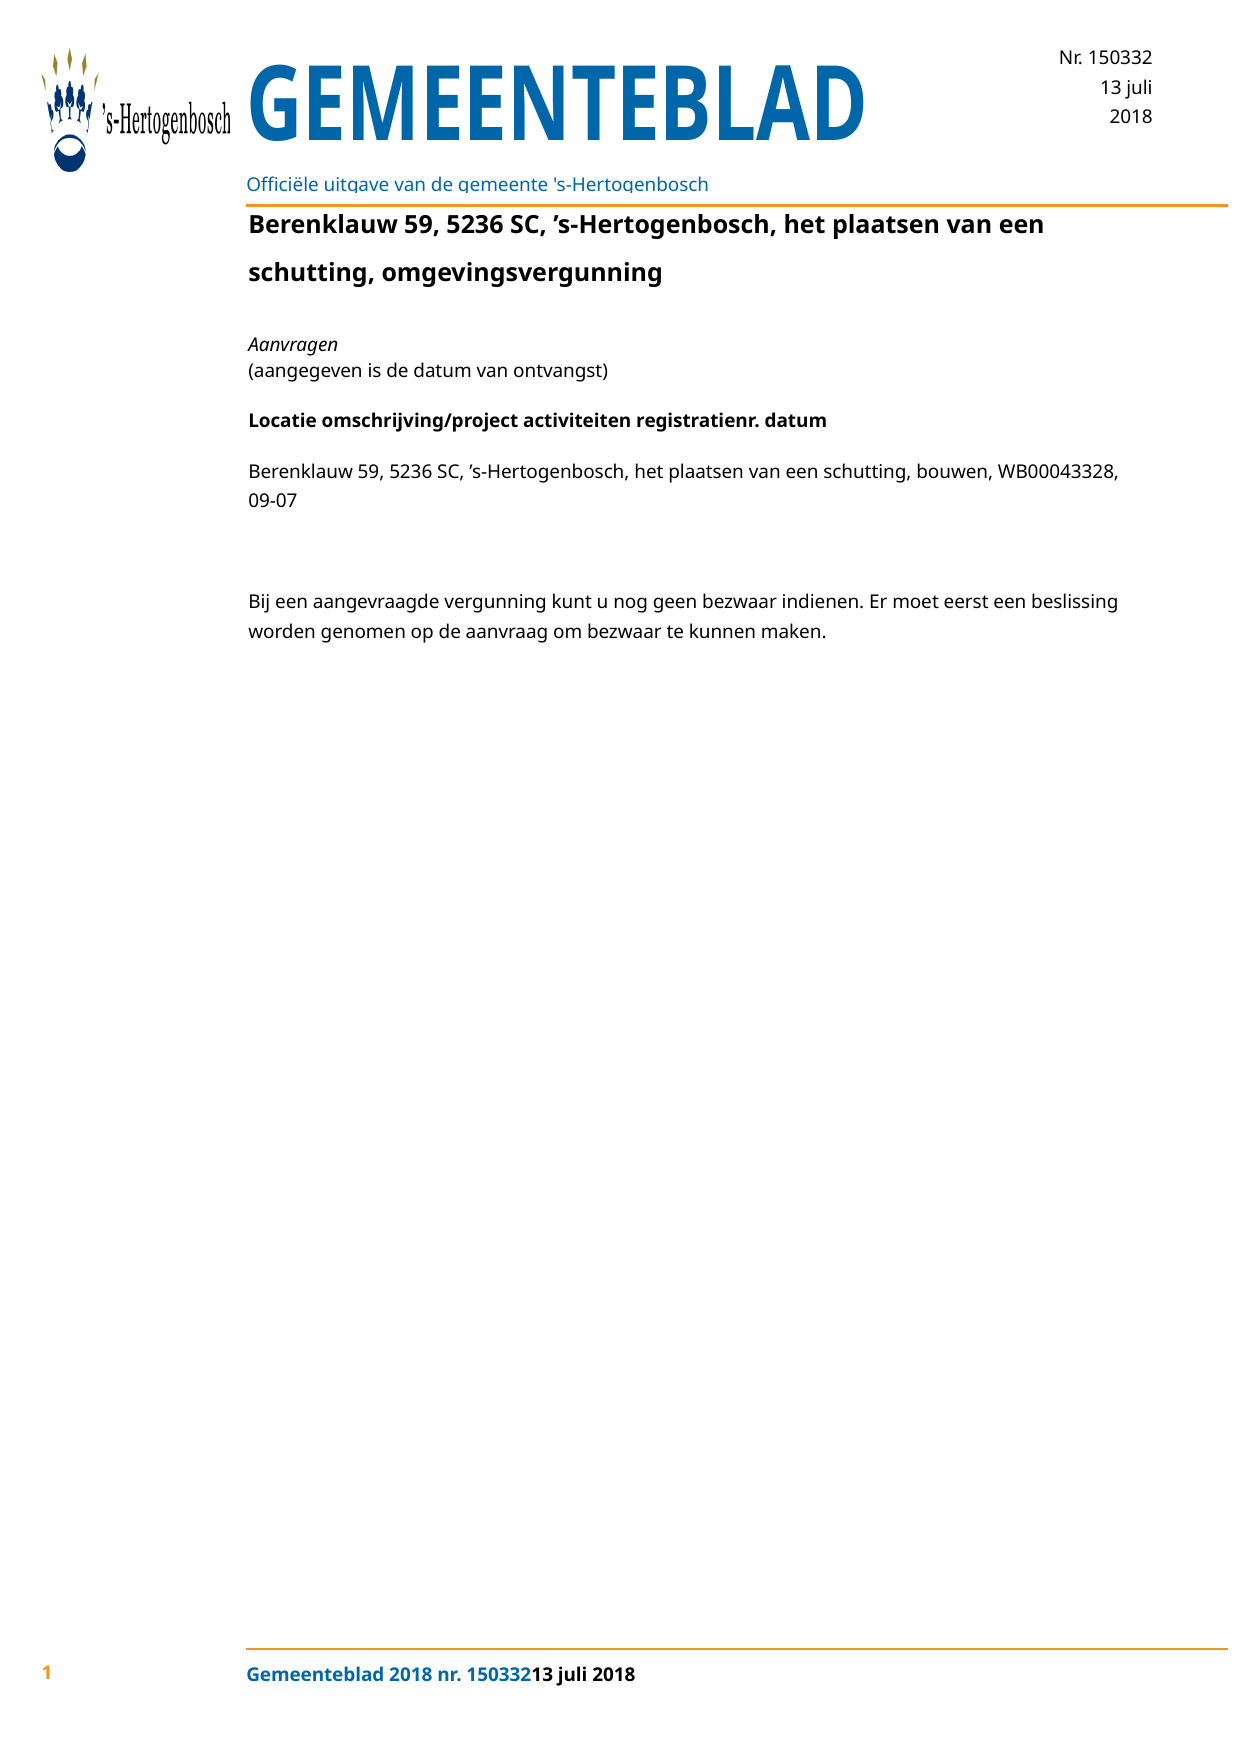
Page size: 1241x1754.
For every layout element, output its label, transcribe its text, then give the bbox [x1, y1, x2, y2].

text Berenklauw 59, 5236 SC, ’s-Hertogenbosch, het plaatsen van een schutting, bouwen, WB00043328, 09-07 [248, 458, 1152, 513]
text Bij een aangevraagde vergunning kunt u nog geen bezwaar indienen. Er moet eerst een beslissing worden genomen op de aanvraag om bezwaar te kunnen maken. [248, 588, 1152, 644]
text Aanvragen [248, 331, 1152, 357]
text (aangegeven is de datum van ontvangst) [248, 357, 1152, 383]
text Berenklauw 59, 5236 SC, ’s-Hertogenbosch, het plaatsen van een schutting, omgevingsvergunning [248, 207, 1152, 288]
text Locatie omschrijving/project activiteiten registratienr. datum [248, 408, 1152, 433]
picture [41, 47, 231, 172]
